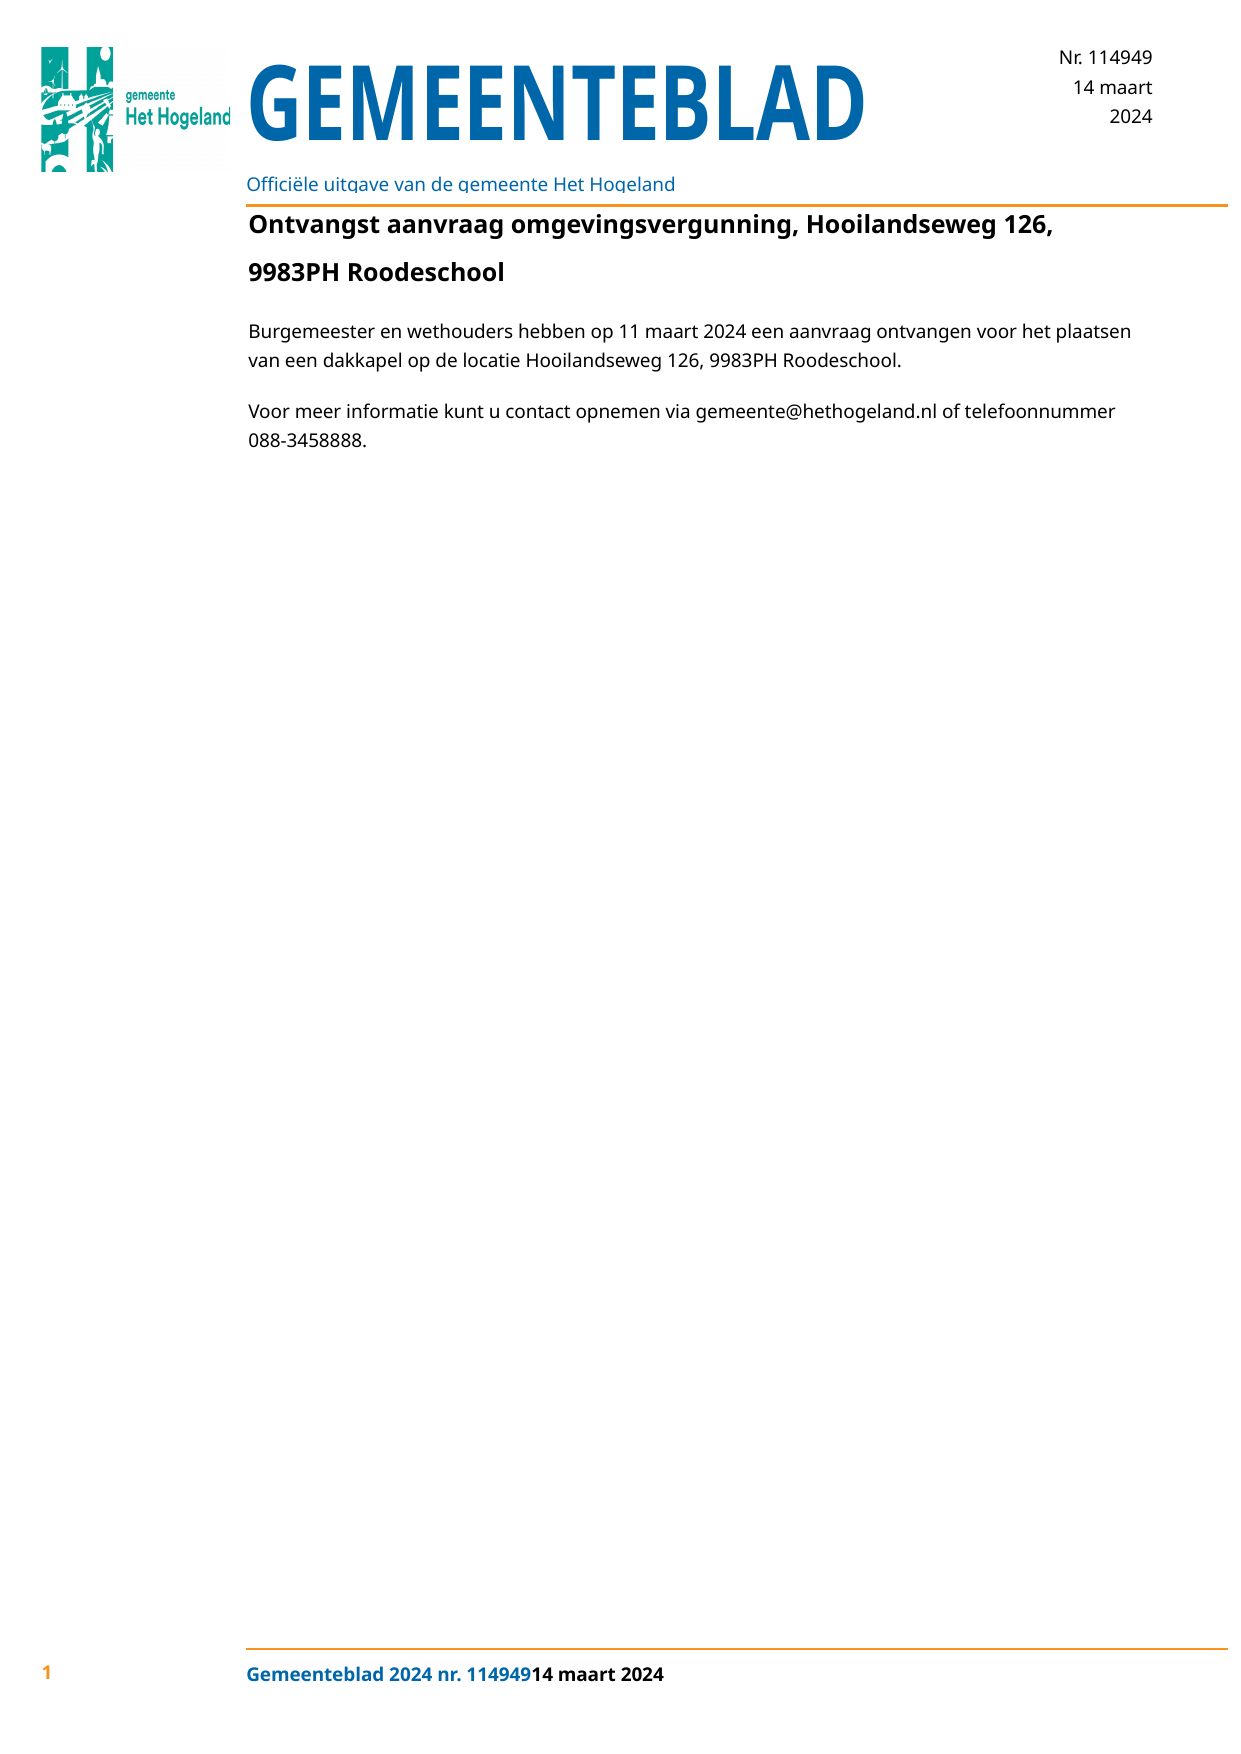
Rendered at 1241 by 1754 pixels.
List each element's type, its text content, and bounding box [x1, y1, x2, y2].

text Burgemeester en wethouders hebben op 11 maart 2024 een aanvraag ontvangen voor het plaatsen van een dakkapel op de locatie Hooilandseweg 126, 9983PH Roodeschool. [248, 318, 1152, 373]
picture [41, 47, 231, 172]
text Ontvangst aanvraag omgevingsvergunning, Hooilandseweg 126, 9983PH Roodeschool [248, 207, 1152, 288]
text Voor meer informatie kunt u contact opnemen via gemeente@hethogeland.nl of telefoonnummer 088-3458888. [248, 398, 1152, 453]
